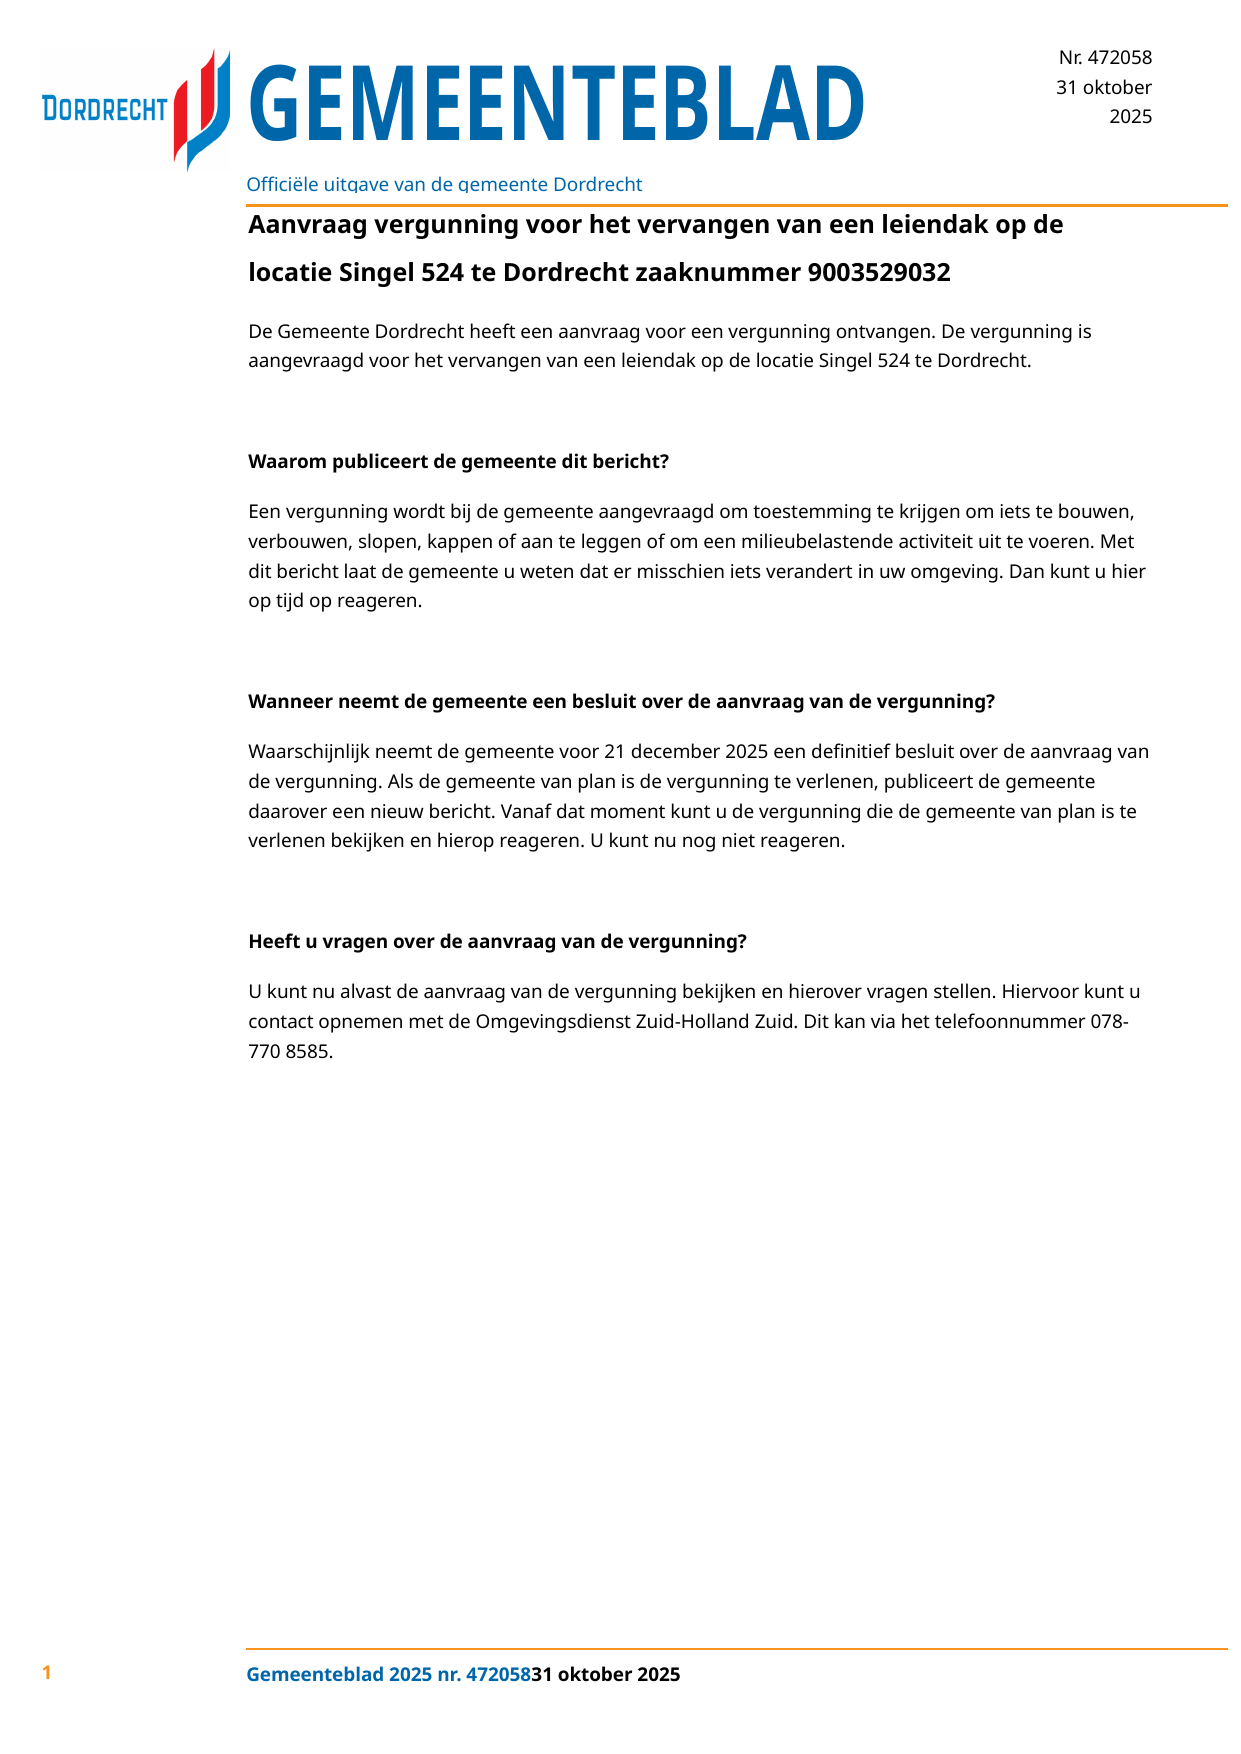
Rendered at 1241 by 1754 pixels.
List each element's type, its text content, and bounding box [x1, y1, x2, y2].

text Heeft u vragen over de aanvraag van de vergunning? [248, 928, 1152, 954]
picture [41, 47, 231, 172]
text Waarschijnlijk neemt de gemeente voor 21 december 2025 een definitief besluit over de aanvraag van de vergunning. Als de gemeente van plan is de vergunning te verlenen, publiceert de gemeente daarover een nieuw bericht. Vanaf dat moment kunt u de vergunning die de gemeente van plan is te verlenen bekijken en hierop reageren. U kunt nu nog niet reageren. [248, 739, 1152, 853]
text Waarom publiceert de gemeente dit bericht? [248, 448, 1152, 474]
text Wanneer neemt de gemeente een besluit over de aanvraag van de vergunning? [248, 688, 1152, 714]
text Aanvraag vergunning voor het vervangen van een leiendak op de locatie Singel 524 te Dordrecht zaaknummer 9003529032 [248, 207, 1152, 288]
text U kunt nu alvast de aanvraag van de vergunning bekijken en hierover vragen stellen. Hiervoor kunt u contact opnemen met de Omgevingsdienst Zuid-Holland Zuid. Dit kan via het telefoonnummer 078-770 8585. [248, 979, 1152, 1064]
text Een vergunning wordt bij de gemeente aangevraagd om toestemming te krijgen om iets te bouwen, verbouwen, slopen, kappen of aan te leggen of om een milieubelastende activiteit uit te voeren. Met dit bericht laat de gemeente u weten dat er misschien iets verandert in uw omgeving. Dan kunt u hier op tijd op reageren. [248, 499, 1152, 613]
text De Gemeente Dordrecht heeft een aanvraag voor een vergunning ontvangen. De vergunning is aangevraagd voor het vervangen van een leiendak op de locatie Singel 524 te Dordrecht. [248, 318, 1152, 373]
